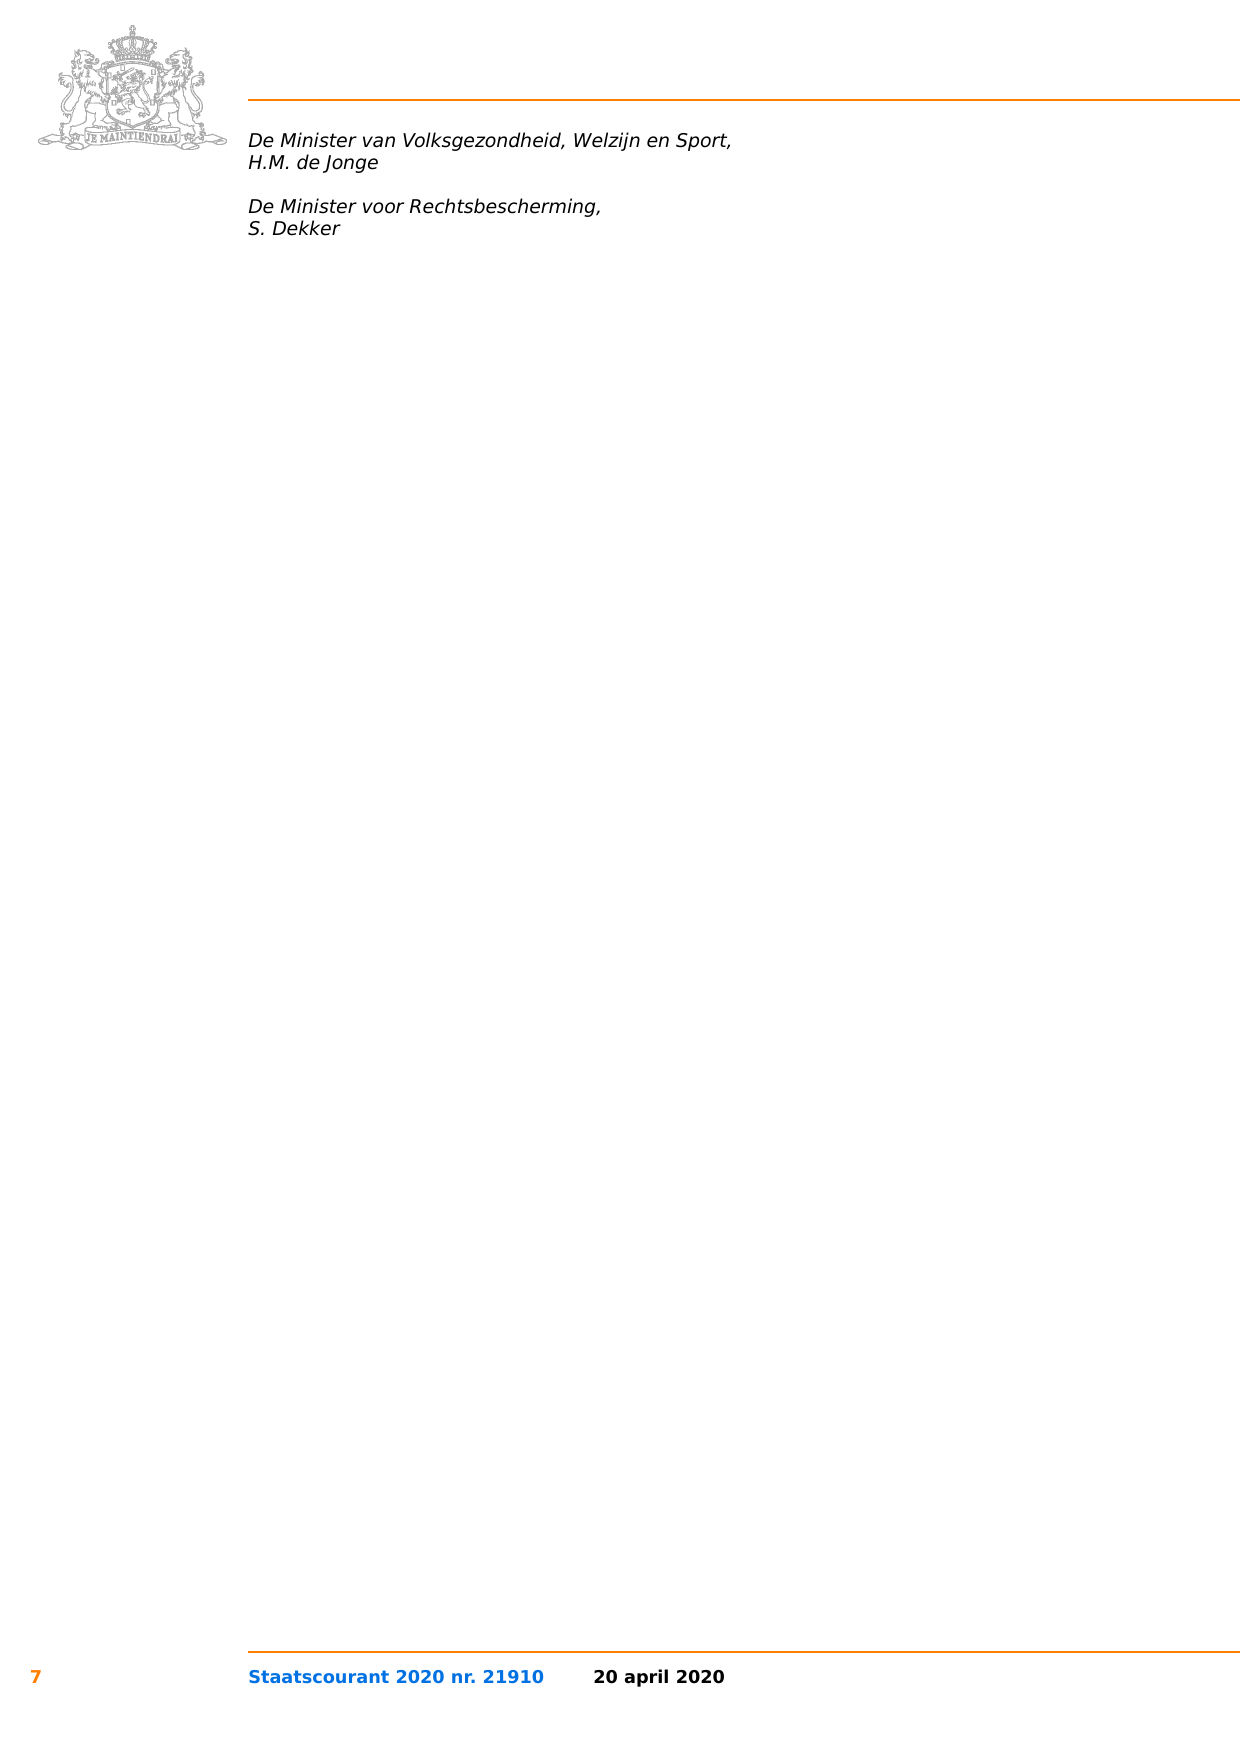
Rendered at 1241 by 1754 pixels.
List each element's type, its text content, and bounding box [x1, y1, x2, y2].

text De Minister van Volksgezondheid, Welzijn en Sport, H.M. de Jonge [248, 130, 1163, 174]
picture [38, 25, 227, 150]
text De Minister voor Rechtsbescherming, S. Dekker [248, 196, 1163, 240]
